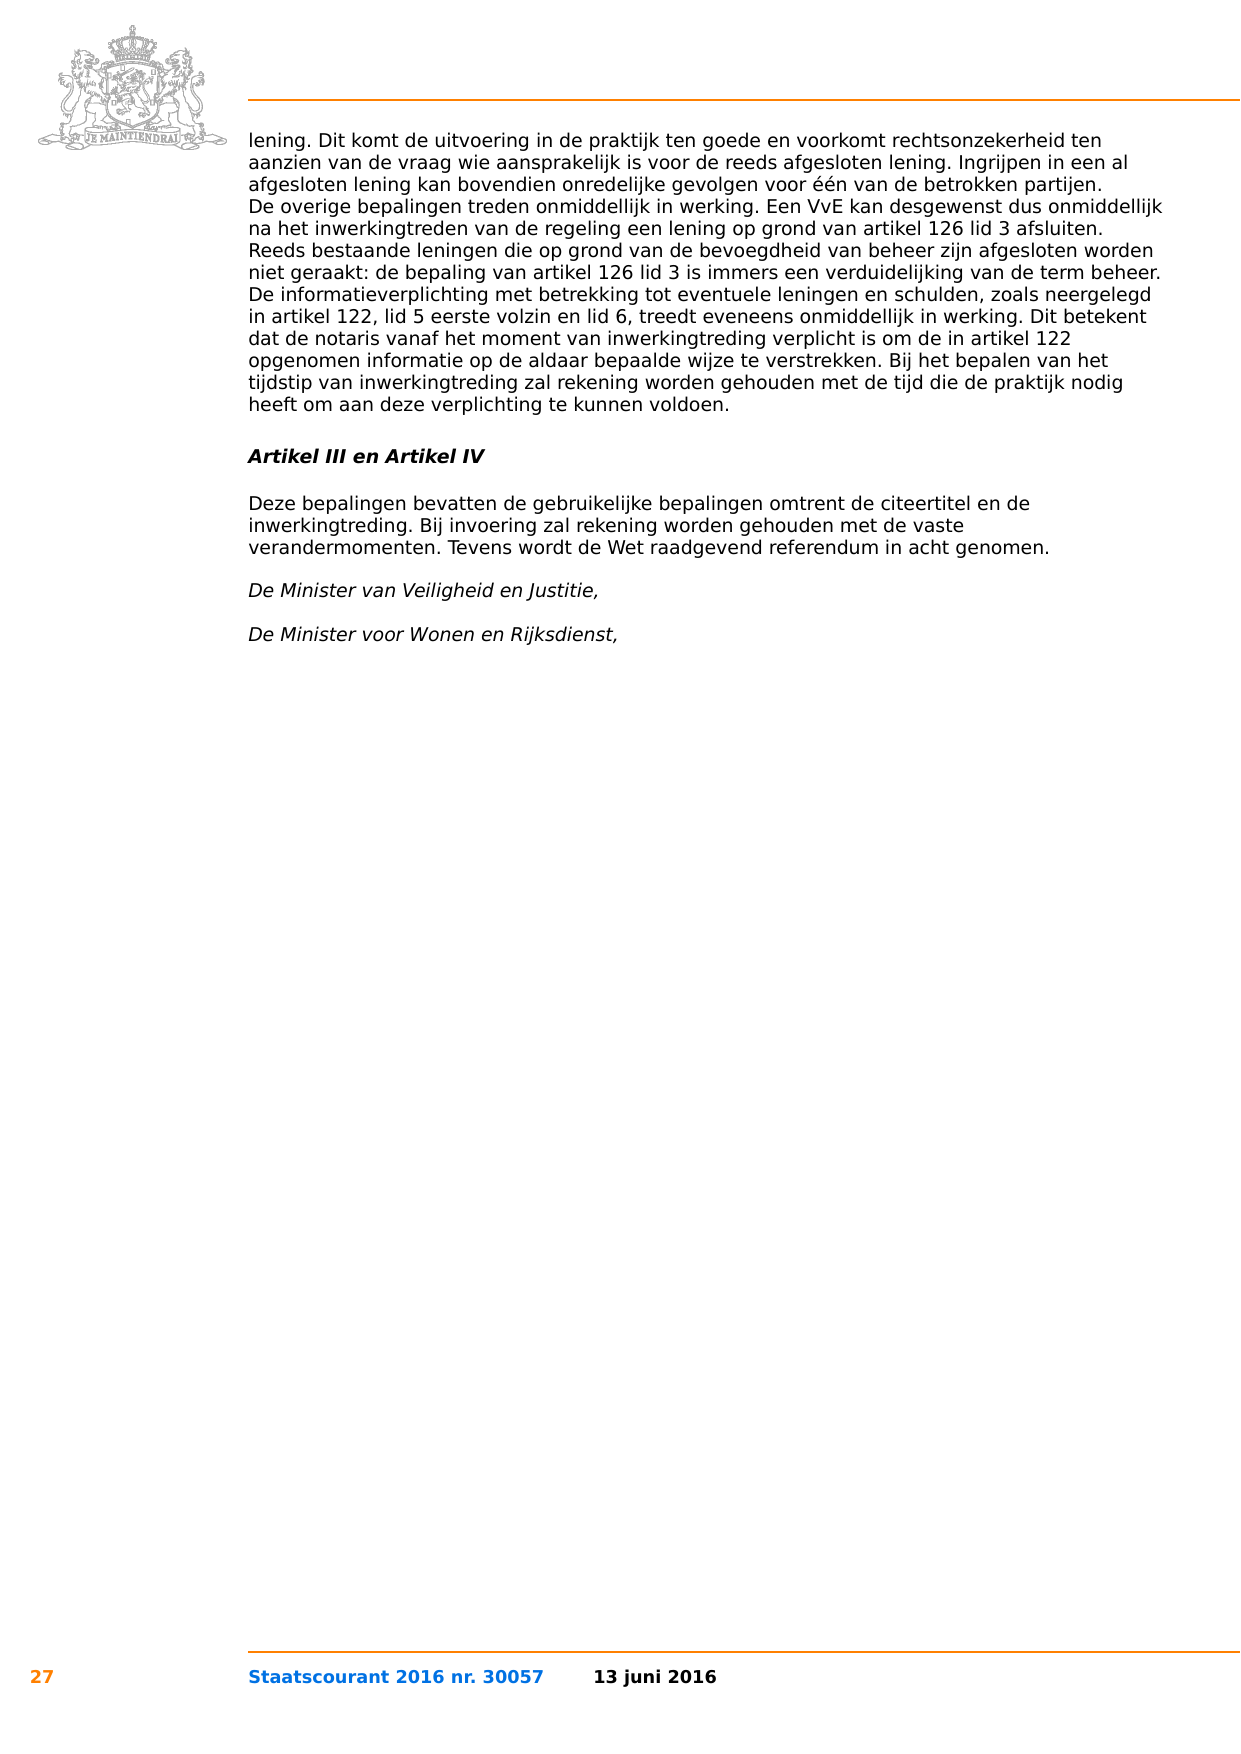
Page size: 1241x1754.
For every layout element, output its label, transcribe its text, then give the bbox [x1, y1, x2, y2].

text De overige bepalingen treden onmiddellijk in werking. Een VvE kan desgewenst dus onmiddellijk na het inwerkingtreden van de regeling een lening op grond van artikel 126 lid 3 afsluiten. Reeds bestaande leningen die op grond van de bevoegdheid van beheer zijn afgesloten worden niet geraakt: de bepaling van artikel 126 lid 3 is immers een verduidelijking van de term beheer. [248, 196, 1163, 284]
text De Minister voor Wonen en Rijksdienst, [248, 624, 1163, 646]
text De informatieverplichting met betrekking tot eventuele leningen en schulden, zoals neergelegd in artikel 122, lid 5 eerste volzin en lid 6, treedt eveneens onmiddellijk in werking. Dit betekent dat de notaris vanaf het moment van inwerkingtreding verplicht is om de in artikel 122 opgenomen informatie op de aldaar bepaalde wijze te verstrekken. Bij het bepalen van het tijdstip van inwerkingtreding zal rekening worden gehouden met de tijd die de praktijk nodig heeft om aan deze verplichting te kunnen voldoen. [248, 284, 1163, 416]
picture [38, 25, 227, 150]
subtitle Artikel III en Artikel IV [248, 446, 1163, 468]
text Deze bepalingen bevatten de gebruikelijke bepalingen omtrent de citeertitel en de inwerkingtreding. Bij invoering zal rekening worden gehouden met de vaste verandermomenten. Tevens wordt de Wet raadgevend referendum in acht genomen. [248, 493, 1163, 558]
text De Minister van Veiligheid en Justitie, [248, 580, 1163, 602]
text lening. Dit komt de uitvoering in de praktijk ten goede en voorkomt rechtsonzekerheid ten aanzien van de vraag wie aansprakelijk is voor de reeds afgesloten lening. Ingrijpen in een al afgesloten lening kan bovendien onredelijke gevolgen voor één van de betrokken partijen. [248, 130, 1163, 196]
